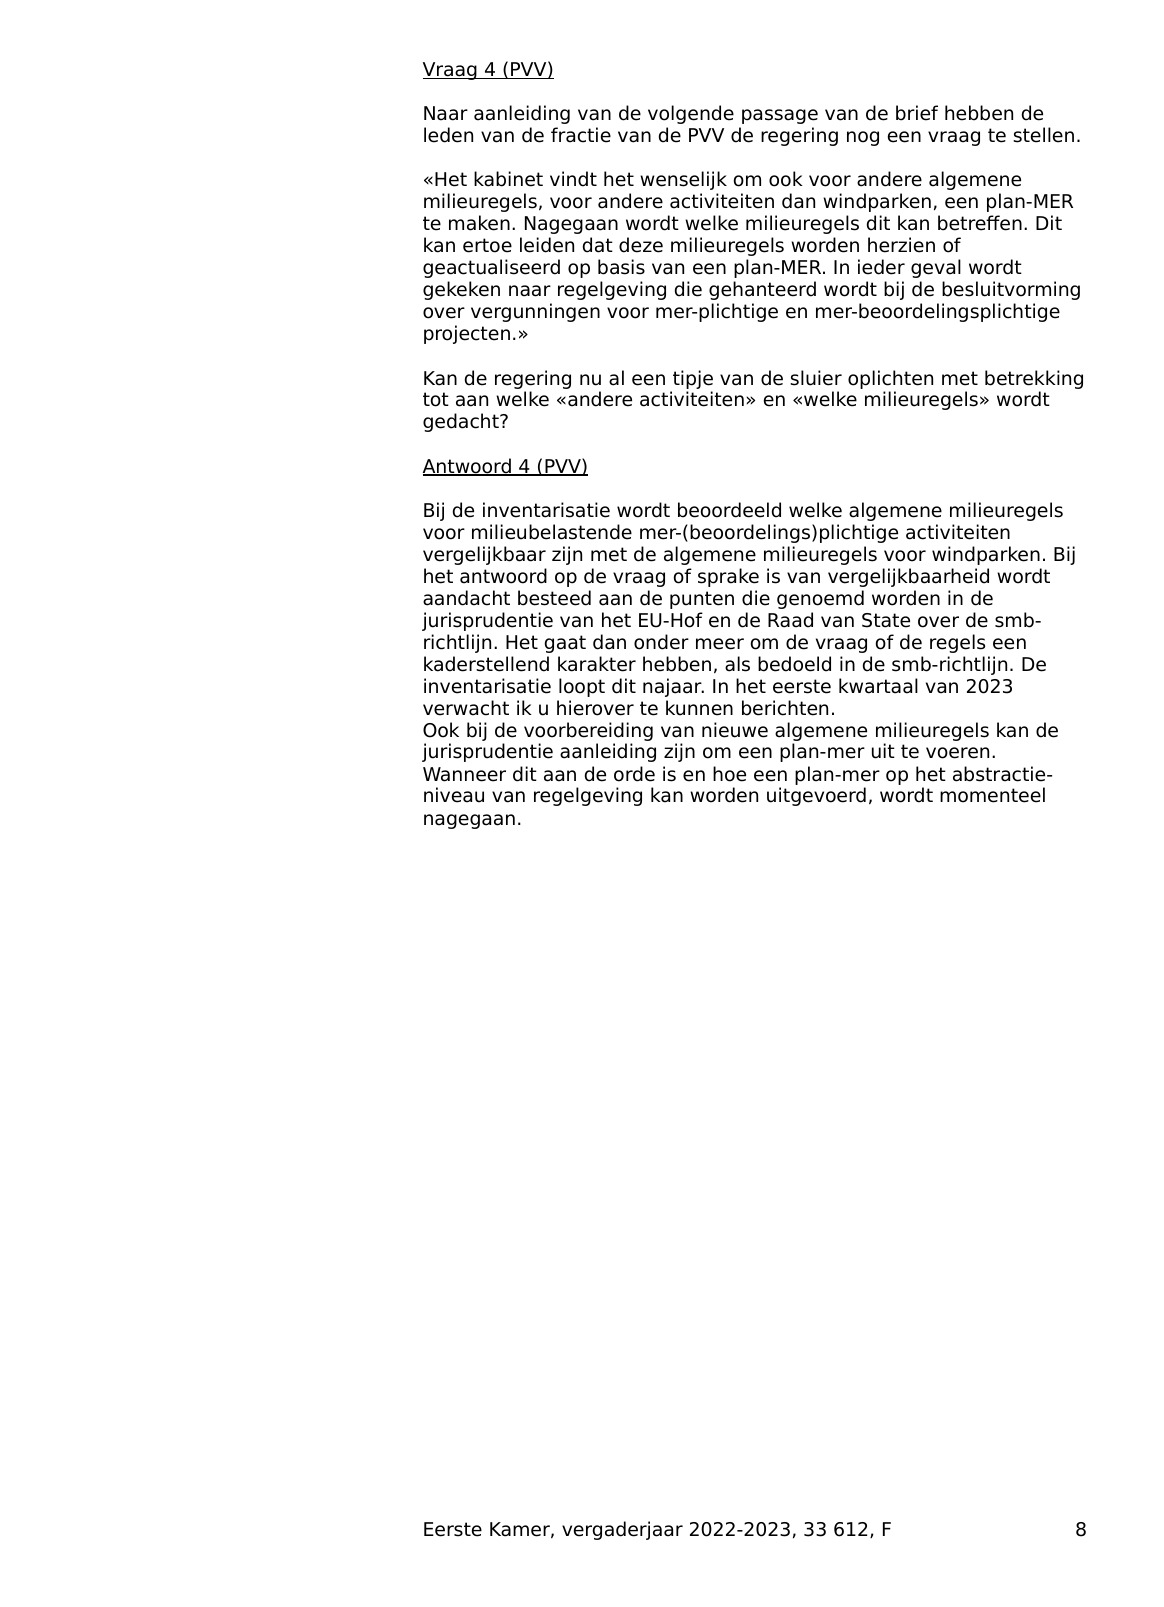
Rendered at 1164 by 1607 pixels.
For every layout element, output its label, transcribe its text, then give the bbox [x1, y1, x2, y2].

text Bij de inventarisatie wordt beoordeeld welke algemene milieuregels voor milieubelastende mer-(beoordelings)plichtige activiteiten vergelijkbaar zijn met de algemene milieuregels voor windparken. Bij het antwoord op de vraag of sprake is van vergelijkbaarheid wordt aandacht besteed aan de punten die genoemd worden in de jurisprudentie van het EU-Hof en de Raad van State over de smb-richtlijn. Het gaat dan onder meer om de vraag of de regels een kaderstellend karakter hebben, als bedoeld in de smb-richtlijn. De inventarisatie loopt dit najaar. In het eerste kwartaal van 2023 verwacht ik u hierover te kunnen berichten. [422, 500, 1087, 719]
text «Het kabinet vindt het wenselijk om ook voor andere algemene milieuregels, voor andere activiteiten dan windparken, een plan-MER te maken. Nagegaan wordt welke milieuregels dit kan betreffen. Dit kan ertoe leiden dat deze milieuregels worden herzien of geactualiseerd op basis van een plan-MER. In ieder geval wordt gekeken naar regelgeving die gehanteerd wordt bij de besluitvorming over vergunningen voor mer-plichtige en mer-beoordelingsplichtige projecten.» [422, 169, 1087, 345]
text Naar aanleiding van de volgende passage van de brief hebben de leden van de fractie van de PVV de regering nog een vraag te stellen. [422, 103, 1087, 147]
text Kan de regering nu al een tipje van de sluier oplichten met betrekking tot aan welke «andere activiteiten» en «welke milieuregels» wordt gedacht? [422, 367, 1087, 433]
subtitle Vraag 4 (PVV) [422, 59, 1087, 81]
text Ook bij de voorbereiding van nieuwe algemene milieuregels kan de jurisprudentie aanleiding zijn om een plan-mer uit te voeren. Wanneer dit aan de orde is en hoe een plan-mer op het abstractie-niveau van regelgeving kan worden uitgevoerd, wordt momenteel nagegaan. [422, 719, 1087, 829]
subtitle Antwoord 4 (PVV) [422, 456, 1087, 477]
